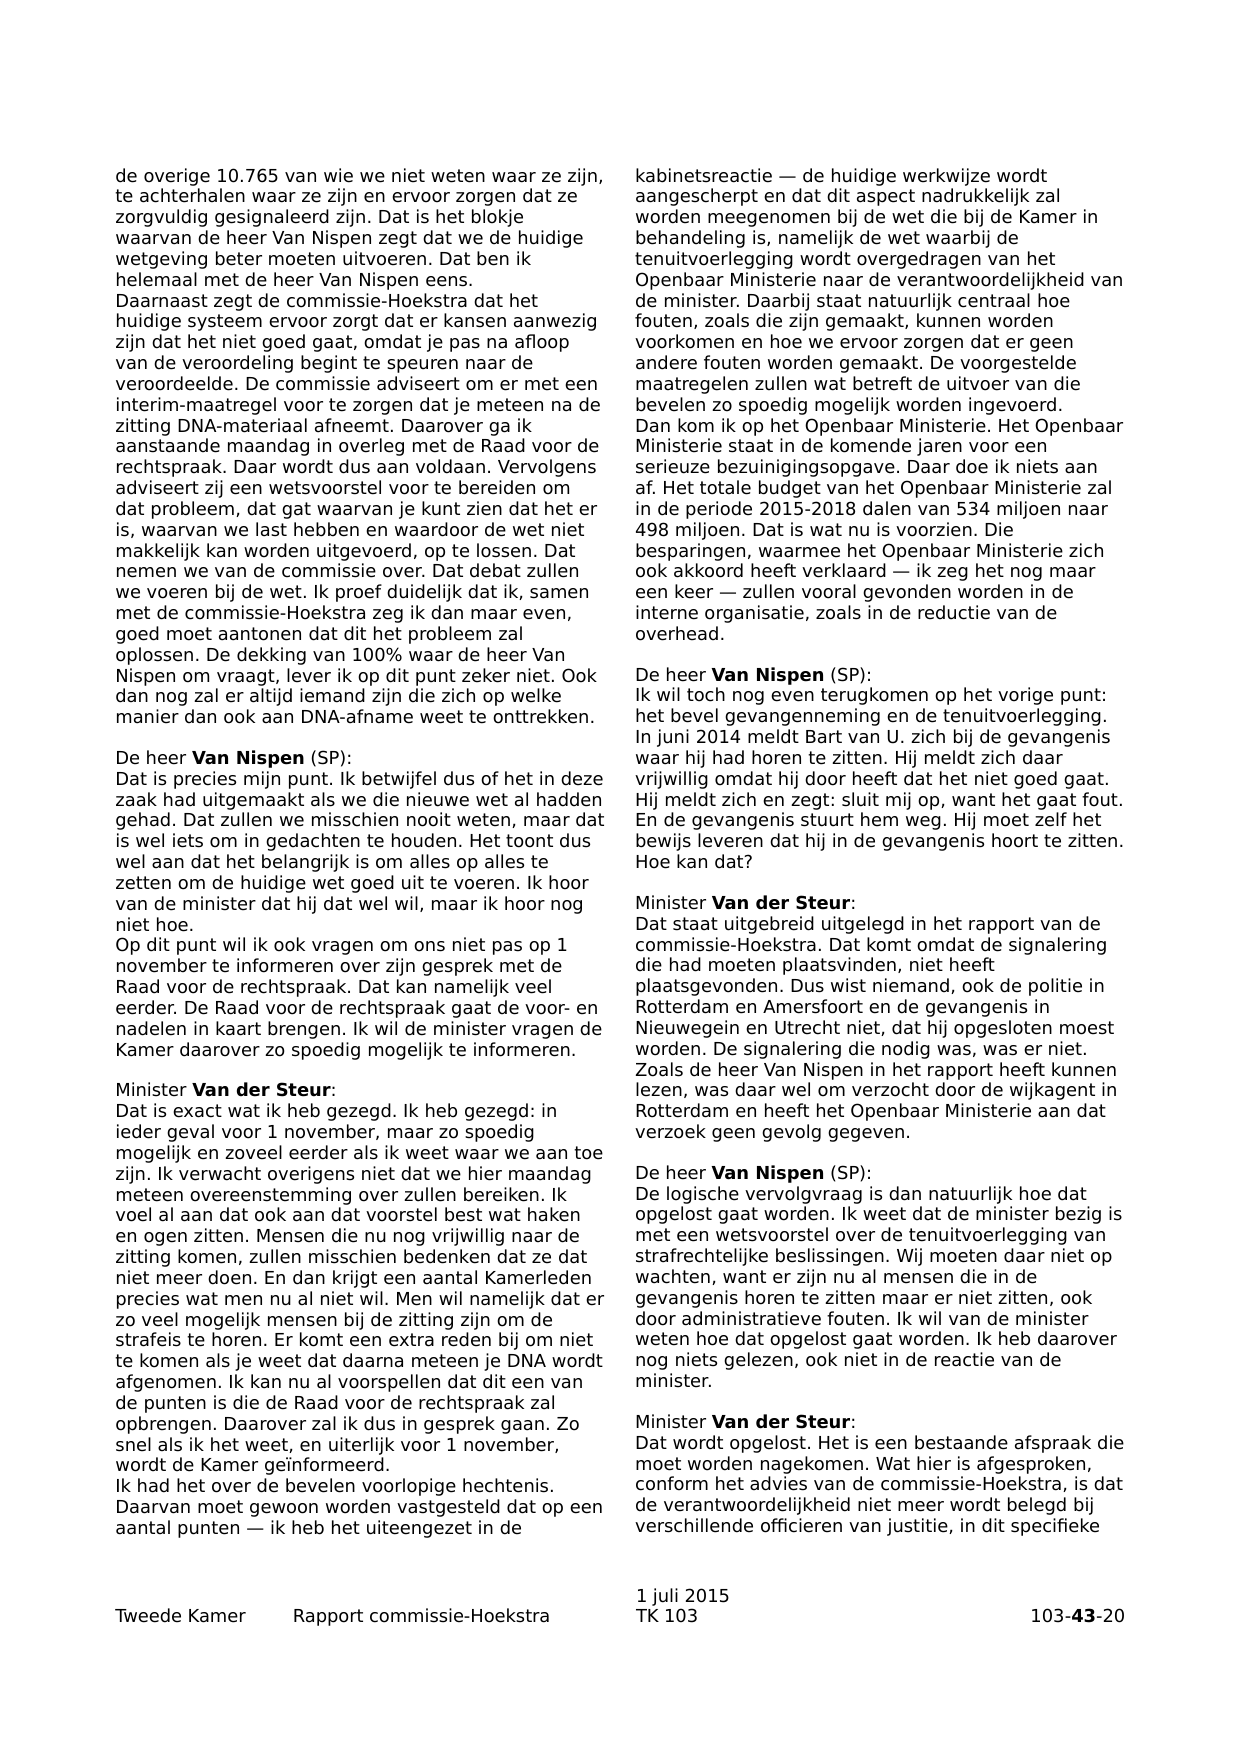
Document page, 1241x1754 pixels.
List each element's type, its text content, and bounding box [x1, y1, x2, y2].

text Ik had het over de bevelen voorlopige hechtenis. Daarvan moet gewoon worden vastgesteld dat op een aantal punten — ik heb het uiteengezet in de [115, 1476, 605, 1538]
text Minister Van der Steur: [115, 1080, 605, 1101]
text Ik wil toch nog even terugkomen op het vorige punt: het bevel gevangenneming en de tenuitvoerlegging. In juni 2014 meldt Bart van U. zich bij de gevangenis waar hij had horen te zitten. Hij meldt zich daar vrijwillig omdat hij door heeft dat het niet goed gaat. Hij meldt zich en zegt: sluit mij op, want het gaat fout. En de gevangenis stuurt hem weg. Hij moet zelf het bewijs leveren dat hij in de gevangenis hoort te zitten. Hoe kan dat? [635, 685, 1125, 873]
text Dat wordt opgelost. Het is een bestaande afspraak die moet worden nagekomen. Wat hier is afgesproken, conform het advies van de commissie-Hoekstra, is dat de verantwoordelijkheid niet meer wordt belegd bij verschillende officieren van justitie, in dit specifieke [635, 1432, 1125, 1537]
text Dat is exact wat ik heb gezegd. Ik heb gezegd: in ieder geval voor 1 november, maar zo spoedig mogelijk en zoveel eerder als ik weet waar we aan toe zijn. Ik verwacht overigens niet dat we hier maandag meteen overeenstemming over zullen bereiken. Ik voel al aan dat ook aan dat voorstel best wat haken en ogen zitten. Mensen die nu nog vrijwillig naar de zitting komen, zullen misschien bedenken dat ze dat niet meer doen. En dan krijgt een aantal Kamerleden precies wat men nu al niet wil. Men wil namelijk dat er zo veel mogelijk mensen bij de zitting zijn om de strafeis te horen. Er komt een extra reden bij om niet te komen als je weet dat daarna meteen je DNA wordt afgenomen. Ik kan nu al voorspellen dat dit een van de punten is die de Raad voor de rechtspraak zal opbrengen. Daarover zal ik dus in gesprek gaan. Zo snel als ik het weet, en uiterlijk voor 1 november, wordt de Kamer geïnformeerd. [115, 1101, 605, 1476]
text Daarnaast zegt de commissie-Hoekstra dat het huidige systeem ervoor zorgt dat er kansen aanwezig zijn dat het niet goed gaat, omdat je pas na afloop van de veroordeling begint te speuren naar de veroordeelde. De commissie adviseert om er met een interim-maatregel voor te zorgen dat je meteen na de zitting DNA-materiaal afneemt. Daarover ga ik aanstaande maandag in overleg met de Raad voor de rechtspraak. Daar wordt dus aan voldaan. Vervolgens adviseert zij een wetsvoorstel voor te bereiden om dat probleem, dat gat waarvan je kunt zien dat het er is, waarvan we last hebben en waardoor de wet niet makkelijk kan worden uitgevoerd, op te lossen. Dat nemen we van de commissie over. Dat debat zullen we voeren bij de wet. Ik proef duidelijk dat ik, samen met de commissie-Hoekstra zeg ik dan maar even, goed moet aantonen dat dit het probleem zal oplossen. De dekking van 100% waar de heer Van Nispen om vraagt, lever ik op dit punt zeker niet. Ook dan nog zal er altijd iemand zijn die zich op welke manier dan ook aan DNA-afname weet te onttrekken. [115, 290, 605, 728]
text De logische vervolgvraag is dan natuurlijk hoe dat opgelost gaat worden. Ik weet dat de minister bezig is met een wetsvoorstel over de tenuitvoerlegging van strafrechtelijke beslissingen. Wij moeten daar niet op wachten, want er zijn nu al mensen die in de gevangenis horen te zitten maar er niet zitten, ook door administratieve fouten. Ik wil van de minister weten hoe dat opgelost gaat worden. Ik heb daarover nog niets gelezen, ook niet in de reactie van de minister. [635, 1183, 1125, 1392]
text Dan kom ik op het Openbaar Ministerie. Het Openbaar Ministerie staat in de komende jaren voor een serieuze bezuinigingsopgave. Daar doe ik niets aan af. Het totale budget van het Openbaar Ministerie zal in de periode 2015-2018 dalen van 534 miljoen naar 498 miljoen. Dat is wat nu is voorzien. Die besparingen, waarmee het Openbaar Ministerie zich ook akkoord heeft verklaard — ik zeg het nog maar een keer — zullen vooral gevonden worden in de interne organisatie, zoals in de reductie van de overhead. [635, 415, 1125, 644]
text De heer Van Nispen (SP): [635, 664, 1125, 685]
text De heer Van Nispen (SP): [635, 1163, 1125, 1183]
text Dat staat uitgebreid uitgelegd in het rapport van de commissie-Hoekstra. Dat komt omdat de signalering die had moeten plaatsvinden, niet heeft plaatsgevonden. Dus wist niemand, ook de politie in Rotterdam en Amersfoort en de gevangenis in Nieuwegein en Utrecht niet, dat hij opgesloten moest worden. De signalering die nodig was, was er niet. Zoals de heer Van Nispen in het rapport heeft kunnen lezen, was daar wel om verzocht door de wijkagent in Rotterdam en heeft het Openbaar Ministerie aan dat verzoek geen gevolg gegeven. [635, 913, 1125, 1143]
text Op dit punt wil ik ook vragen om ons niet pas op 1 november te informeren over zijn gesprek met de Raad voor de rechtspraak. Dat kan namelijk veel eerder. De Raad voor de rechtspraak gaat de voor- en nadelen in kaart brengen. Ik wil de minister vragen de Kamer daarover zo spoedig mogelijk te informeren. [115, 935, 605, 1060]
text Minister Van der Steur: [635, 1412, 1125, 1432]
text De heer Van Nispen (SP): [115, 748, 605, 768]
text Minister Van der Steur: [635, 893, 1125, 913]
text de overige 10.765 van wie we niet weten waar ze zijn, te achterhalen waar ze zijn en ervoor zorgen dat ze zorgvuldig gesignaleerd zijn. Dat is het blokje waarvan de heer Van Nispen zegt dat we de huidige wetgeving beter moeten uitvoeren. Dat ben ik helemaal met de heer Van Nispen eens. [115, 165, 605, 290]
text kabinetsreactie — de huidige werkwijze wordt aangescherpt en dat dit aspect nadrukkelijk zal worden meegenomen bij de wet die bij de Kamer in behandeling is, namelijk de wet waarbij de tenuitvoerlegging wordt overgedragen van het Openbaar Ministerie naar de verantwoordelijkheid van de minister. Daarbij staat natuurlijk centraal hoe fouten, zoals die zijn gemaakt, kunnen worden voorkomen en hoe we ervoor zorgen dat er geen andere fouten worden gemaakt. De voorgestelde maatregelen zullen wat betreft de uitvoer van die bevelen zo spoedig mogelijk worden ingevoerd. [635, 165, 1125, 415]
text Dat is precies mijn punt. Ik betwijfel dus of het in deze zaak had uitgemaakt als we die nieuwe wet al hadden gehad. Dat zullen we misschien nooit weten, maar dat is wel iets om in gedachten te houden. Het toont dus wel aan dat het belangrijk is om alles op alles te zetten om de huidige wet goed uit te voeren. Ik hoor van de minister dat hij dat wel wil, maar ik hoor nog niet hoe. [115, 768, 605, 935]
